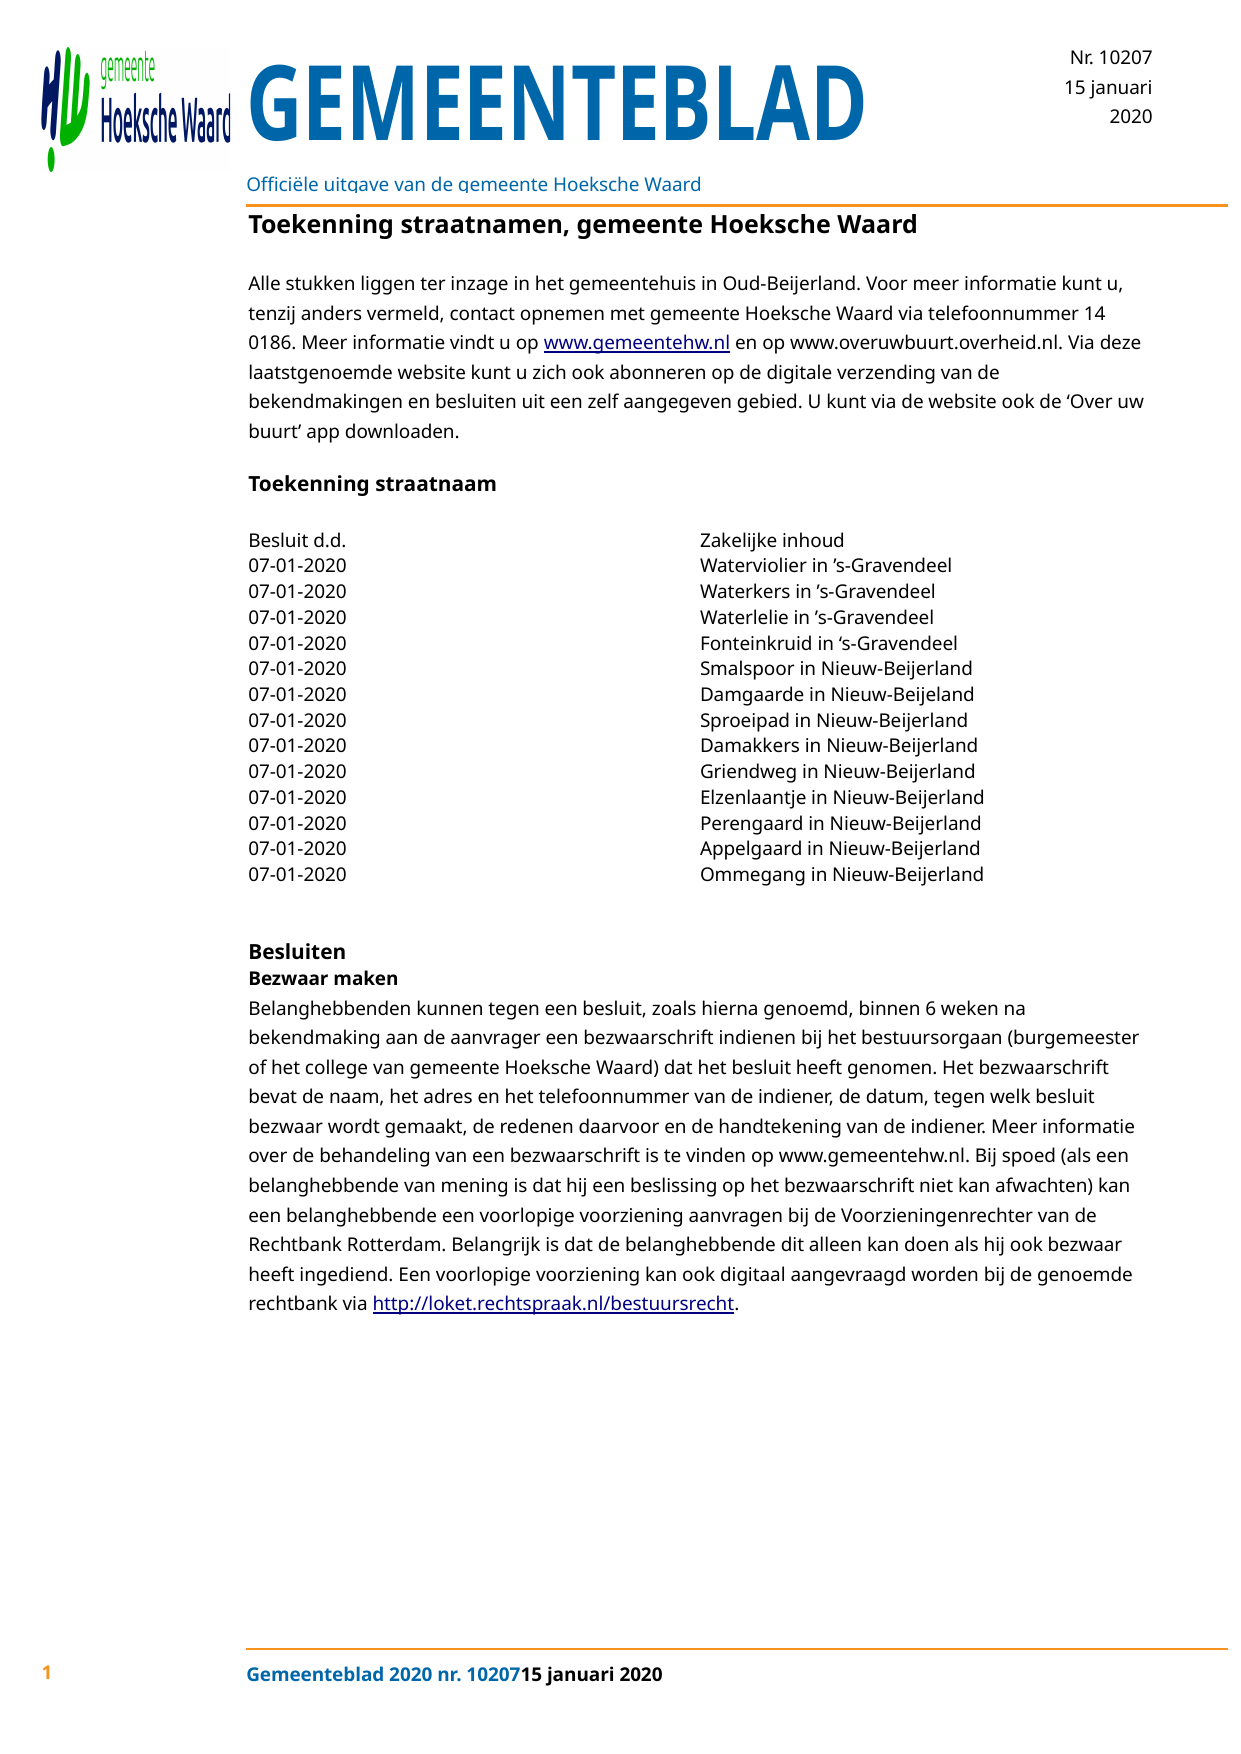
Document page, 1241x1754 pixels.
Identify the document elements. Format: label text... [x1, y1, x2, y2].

table_cell [248, 887, 700, 913]
table_cell Waterviolier in ’s-Gravendeel [700, 553, 1152, 578]
table_cell 07-01-2020 [248, 836, 700, 861]
picture [41, 47, 231, 172]
table_cell Damgaarde in Nieuw-Beijeland [700, 681, 1152, 707]
table_cell 07-01-2020 [248, 810, 700, 836]
text Toekenning straatnamen, gemeente Hoeksche Waard [248, 207, 1152, 241]
table_cell 07-01-2020 [248, 758, 700, 784]
text Besluiten [248, 937, 1152, 965]
table_cell 07-01-2020 [248, 553, 700, 578]
table_cell Smalspoor in Nieuw-Beijerland [700, 655, 1152, 681]
table_header Besluit d.d. [248, 527, 700, 552]
table_cell Ommegang in Nieuw-Beijerland [700, 861, 1152, 887]
table_cell 07-01-2020 [248, 630, 700, 655]
table_cell 07-01-2020 [248, 578, 700, 604]
table_cell 07-01-2020 [248, 681, 700, 707]
table_cell 07-01-2020 [248, 707, 700, 733]
text Bezwaar maken [248, 965, 1152, 991]
table_cell Sproeipad in Nieuw-Beijerland [700, 707, 1152, 733]
table_cell 07-01-2020 [248, 784, 700, 810]
table_cell Damakkers in Nieuw-Beijerland [700, 733, 1152, 758]
table_cell Fonteinkruid in ‘s-Gravendeel [700, 630, 1152, 655]
table_cell Perengaard in Nieuw-Beijerland [700, 810, 1152, 836]
table_cell Waterlelie in ’s-Gravendeel [700, 604, 1152, 630]
table_cell Appelgaard in Nieuw-Beijerland [700, 836, 1152, 861]
table_cell Waterkers in ’s-Gravendeel [700, 578, 1152, 604]
table_cell 07-01-2020 [248, 861, 700, 887]
table_cell 07-01-2020 [248, 733, 700, 758]
table_header Zakelijke inhoud [700, 527, 1152, 552]
table_cell Griendweg in Nieuw-Beijerland [700, 758, 1152, 784]
table_cell 07-01-2020 [248, 604, 700, 630]
table_cell 07-01-2020 [248, 655, 700, 681]
text Alle stukken liggen ter inzage in het gemeentehuis in Oud-Beijerland. Voor meer informatie kunt u, tenzij anders vermeld, contact opnemen met gemeente Hoeksche Waard via telefoonnummer 14 0186. Meer informatie vindt u op www.gemeentehw.nl en op www.overuwbuurt.overheid.nl. Via deze laatstgenoemde website kunt u zich ook abonneren op de digitale verzending van de bekendmakingen en besluiten uit een zelf aangegeven gebied. U kunt via de website ook de ‘Over uw buurt’ app downloaden. [248, 270, 1152, 444]
table_cell Elzenlaantje in Nieuw-Beijerland [700, 784, 1152, 810]
table_cell [700, 887, 1152, 913]
text Toekenning straatnaam [248, 469, 1152, 497]
text Belanghebbenden kunnen tegen een besluit, zoals hierna genoemd, binnen 6 weken na bekendmaking aan de aanvrager een bezwaarschrift indienen bij het bestuursorgaan (burgemeester of het college van gemeente Hoeksche Waard) dat het besluit heeft genomen. Het bezwaarschrift bevat de naam, het adres en het telefoonnummer van de indiener, de datum, tegen welk besluit bezwaar wordt gemaakt, de redenen daarvoor en de handtekening van de indiener. Meer informatie over de behandeling van een bezwaarschrift is te vinden op www.gemeentehw.nl. Bij spoed (als een belanghebbende van mening is dat hij een beslissing op het bezwaarschrift niet kan afwachten) kan een belanghebbende een voorlopige voorziening aanvragen bij de Voorzieningenrechter van de Rechtbank Rotterdam. Belangrijk is dat de belanghebbende dit alleen kan doen als hij ook bezwaar heeft ingediend. Een voorlopige voorziening kan ook digitaal aangevraagd worden bij de genoemde rechtbank via http://loket.rechtspraak.nl/bestuursrecht. [248, 995, 1152, 1316]
